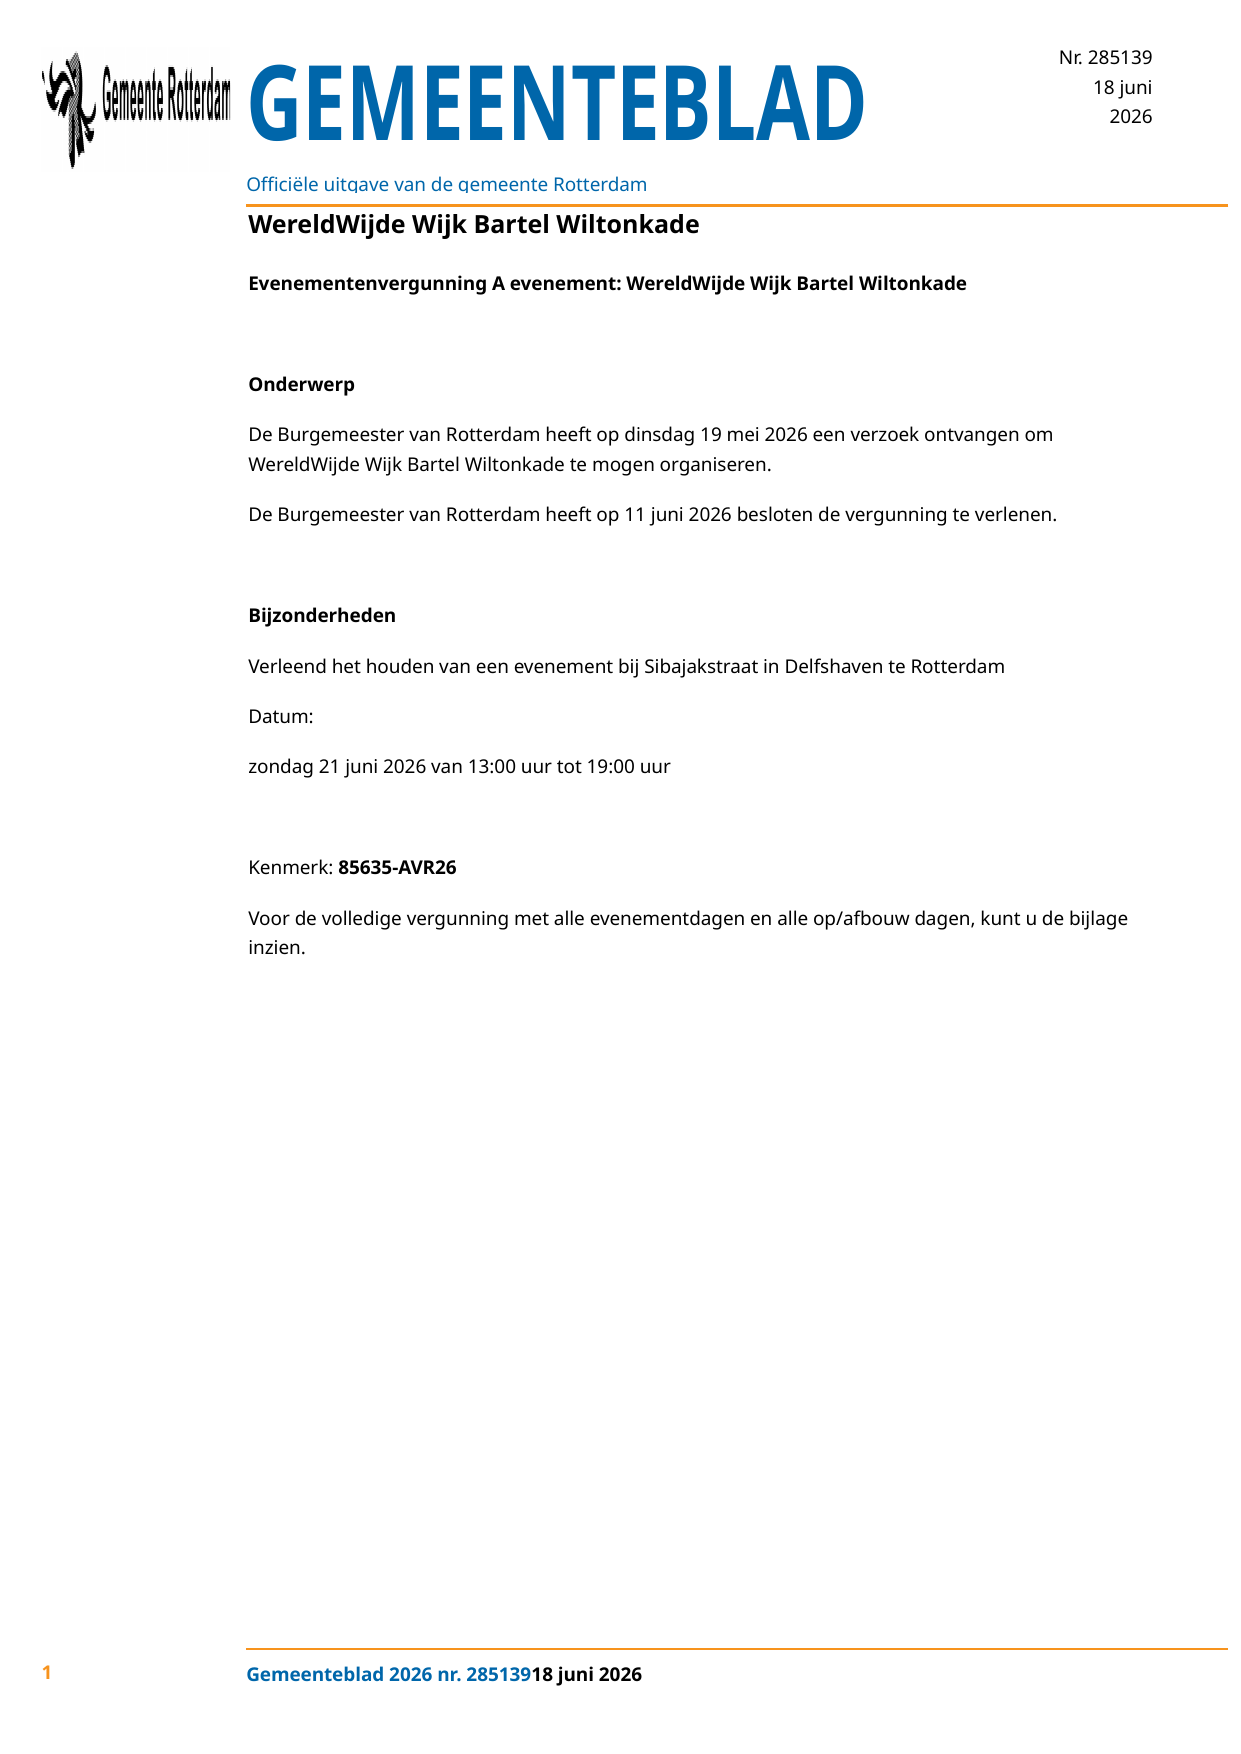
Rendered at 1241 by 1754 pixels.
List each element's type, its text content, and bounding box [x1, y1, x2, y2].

text Evenementenvergunning A evenement: WereldWijde Wijk Bartel Wiltonkade [248, 270, 1152, 296]
text Verleend het houden van een evenement bij Sibajakstraat in Delfshaven te Rotterdam [248, 653, 1152, 678]
text Onderwerp [248, 371, 1152, 397]
text WereldWijde Wijk Bartel Wiltonkade [248, 207, 1152, 241]
text De Burgemeester van Rotterdam heeft op dinsdag 19 mei 2026 een verzoek ontvangen om WereldWijde Wijk Bartel Wiltonkade te mogen organiseren. [248, 422, 1152, 477]
text De Burgemeester van Rotterdam heeft op 11 juni 2026 besloten de vergunning te verlenen. [248, 502, 1152, 527]
text zondag 21 juni 2026 van 13:00 uur tot 19:00 uur [248, 754, 1152, 779]
text Bijzonderheden [248, 602, 1152, 628]
text Datum: [248, 703, 1152, 729]
text Voor de volledige vergunning met alle evenementdagen en alle op/afbouw dagen, kunt u de bijlage inzien. [248, 905, 1152, 960]
text Kenmerk: 85635-AVR26 [248, 854, 1152, 880]
picture [41, 47, 231, 172]
